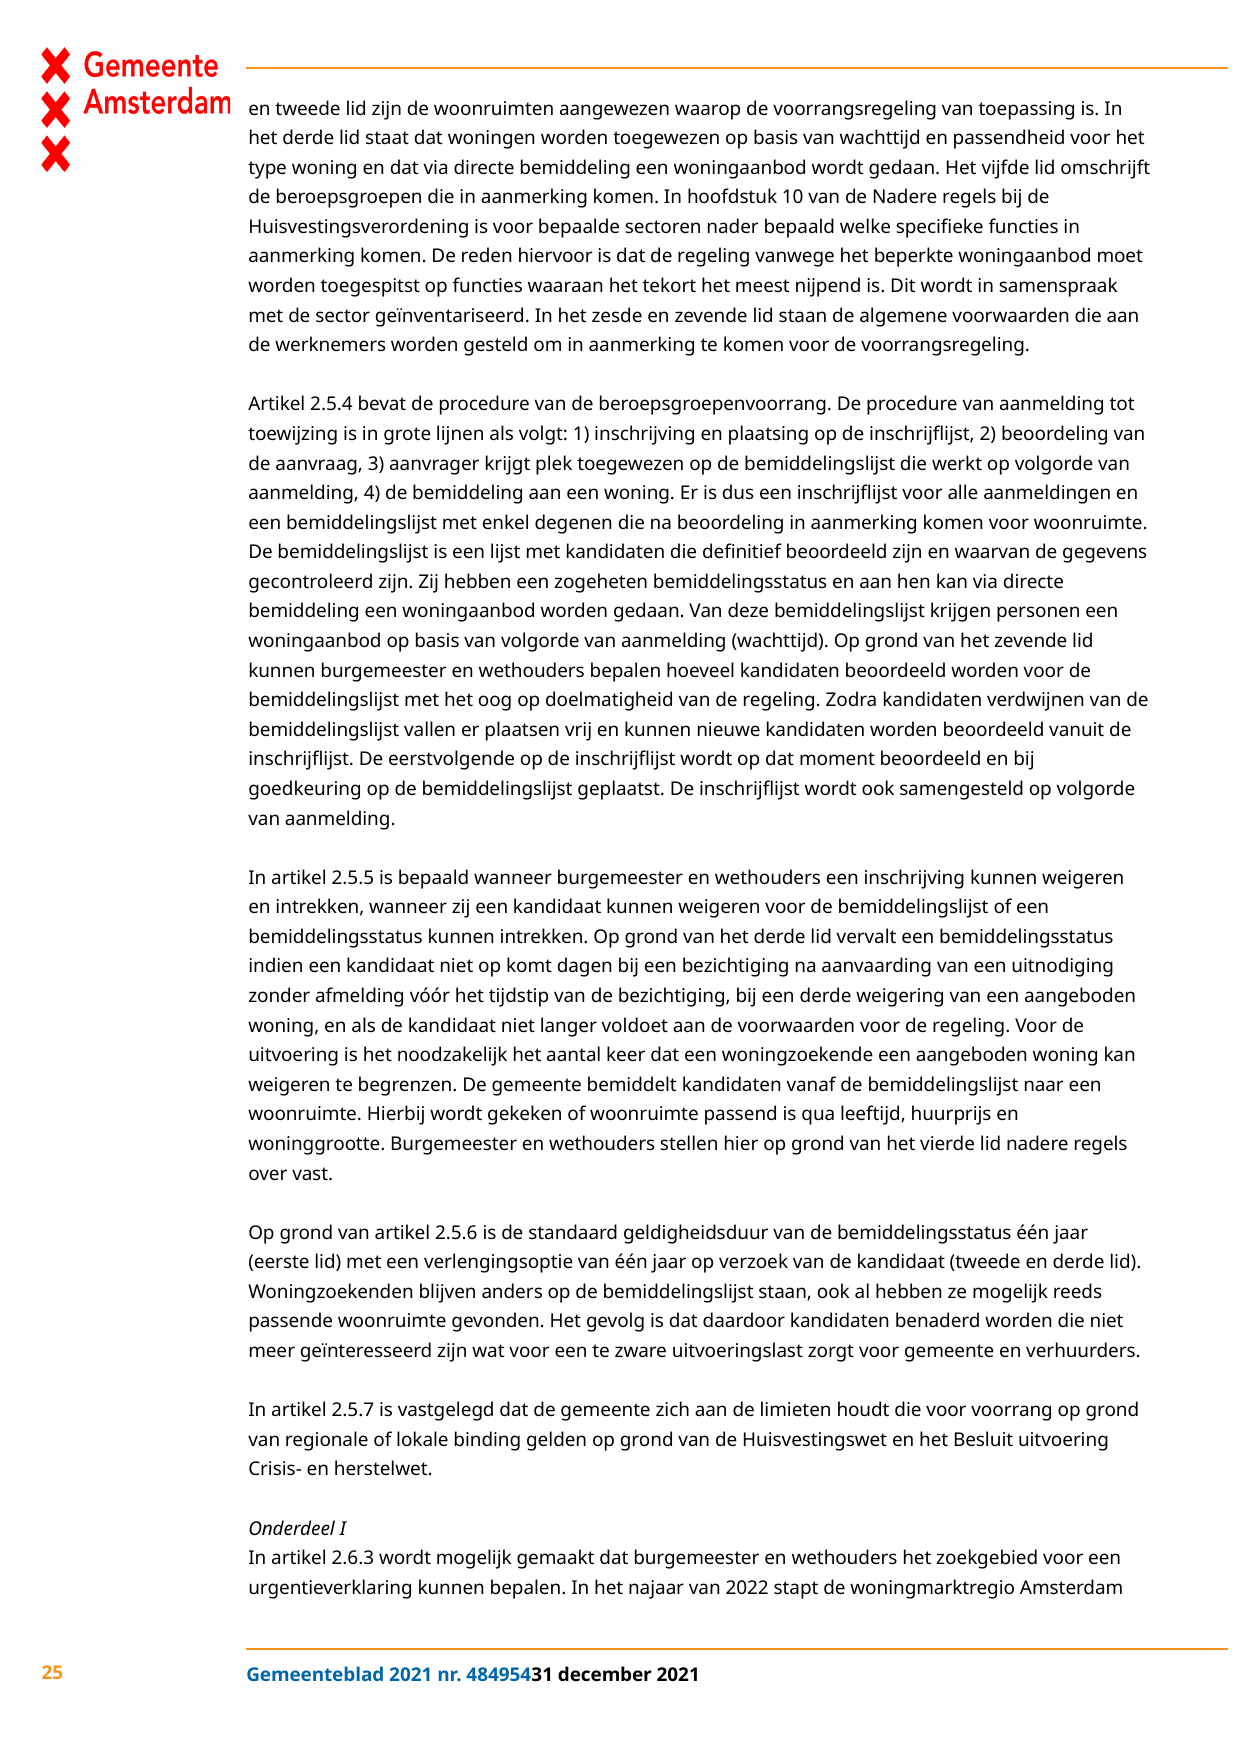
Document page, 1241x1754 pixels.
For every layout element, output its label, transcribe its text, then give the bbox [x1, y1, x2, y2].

text en tweede lid zijn de woonruimten aangewezen waarop de voorrangsregeling van toepassing is. In het derde lid staat dat woningen worden toegewezen op basis van wachttijd en passendheid voor het type woning en dat via directe bemiddeling een woningaanbod wordt gedaan. Het vijfde lid omschrijft de beroepsgroepen die in aanmerking komen. In hoofdstuk 10 van de Nadere regels bij de Huisvestingsverordening is voor bepaalde sectoren nader bepaald welke specifieke functies in aanmerking komen. De reden hiervoor is dat de regeling vanwege het beperkte woningaanbod moet worden toegespitst op functies waaraan het tekort het meest nijpend is. Dit wordt in samenspraak met de sector geïnventariseerd. In het zesde en zevende lid staan de algemene voorwaarden die aan de werknemers worden gesteld om in aanmerking te komen voor de voorrangsregeling. [248, 95, 1152, 357]
text In artikel 2.5.5 is bepaald wanneer burgemeester en wethouders een inschrijving kunnen weigeren en intrekken, wanneer zij een kandidaat kunnen weigeren voor de bemiddelingslijst of een bemiddelingsstatus kunnen intrekken. Op grond van het derde lid vervalt een bemiddelingsstatus indien een kandidaat niet op komt dagen bij een bezichtiging na aanvaarding van een uitnodiging zonder afmelding vóór het tijdstip van de bezichtiging, bij een derde weigering van een aangeboden woning, en als de kandidaat niet langer voldoet aan de voorwaarden voor de regeling. Voor de uitvoering is het noodzakelijk het aantal keer dat een woningzoekende een aangeboden woning kan weigeren te begrenzen. De gemeente bemiddelt kandidaten vanaf de bemiddelingslijst naar een woonruimte. Hierbij wordt gekeken of woonruimte passend is qua leeftijd, huurprijs en woninggrootte. Burgemeester en wethouders stellen hier op grond van het vierde lid nadere regels over vast. [248, 864, 1152, 1186]
text In artikel 2.5.7 is vastgelegd dat de gemeente zich aan de limieten houdt die voor voorrang op grond van regionale of lokale binding gelden op grond van de Huisvestingswet en het Besluit uitvoering Crisis- en herstelwet. [248, 1396, 1152, 1481]
text In artikel 2.6.3 wordt mogelijk gemaakt dat burgemeester en wethouders het zoekgebied voor een urgentieverklaring kunnen bepalen. In het najaar van 2022 stapt de woningmarktregio Amsterdam [248, 1544, 1152, 1600]
text Op grond van artikel 2.5.6 is de standaard geldigheidsduur van de bemiddelingsstatus één jaar (eerste lid) met een verlengingsoptie van één jaar op verzoek van de kandidaat (tweede en derde lid). Woningzoekenden blijven anders op de bemiddelingslijst staan, ook al hebben ze mogelijk reeds passende woonruimte gevonden. Het gevolg is dat daardoor kandidaten benaderd worden die niet meer geïnteresseerd zijn wat voor een te zware uitvoeringslast zorgt voor gemeente en verhuurders. [248, 1219, 1152, 1363]
text Onderdeel I [248, 1515, 1152, 1541]
text Artikel 2.5.4 bevat de procedure van de beroepsgroepenvoorrang. De procedure van aanmelding tot toewijzing is in grote lijnen als volgt: 1) inschrijving en plaatsing op de inschrijflijst, 2) beoordeling van de aanvraag, 3) aanvrager krijgt plek toegewezen op de bemiddelingslijst die werkt op volgorde van aanmelding, 4) de bemiddeling aan een woning. Er is dus een inschrijflijst voor alle aanmeldingen en een bemiddelingslijst met enkel degenen die na beoordeling in aanmerking komen voor woonruimte. De bemiddelingslijst is een lijst met kandidaten die definitief beoordeeld zijn en waarvan de gegevens gecontroleerd zijn. Zij hebben een zogeheten bemiddelingsstatus en aan hen kan via directe bemiddeling een woningaanbod worden gedaan. Van deze bemiddelingslijst krijgen personen een woningaanbod op basis van volgorde van aanmelding (wachttijd). Op grond van het zevende lid kunnen burgemeester en wethouders bepalen hoeveel kandidaten beoordeeld worden voor de bemiddelingslijst met het oog op doelmatigheid van de regeling. Zodra kandidaten verdwijnen van de bemiddelingslijst vallen er plaatsen vrij en kunnen nieuwe kandidaten worden beoordeeld vanuit de inschrijflijst. De eerstvolgende op de inschrijflijst wordt op dat moment beoordeeld en bij goedkeuring op de bemiddelingslijst geplaatst. De inschrijflijst wordt ook samengesteld op volgorde van aanmelding. [248, 391, 1152, 831]
picture [41, 47, 231, 172]
